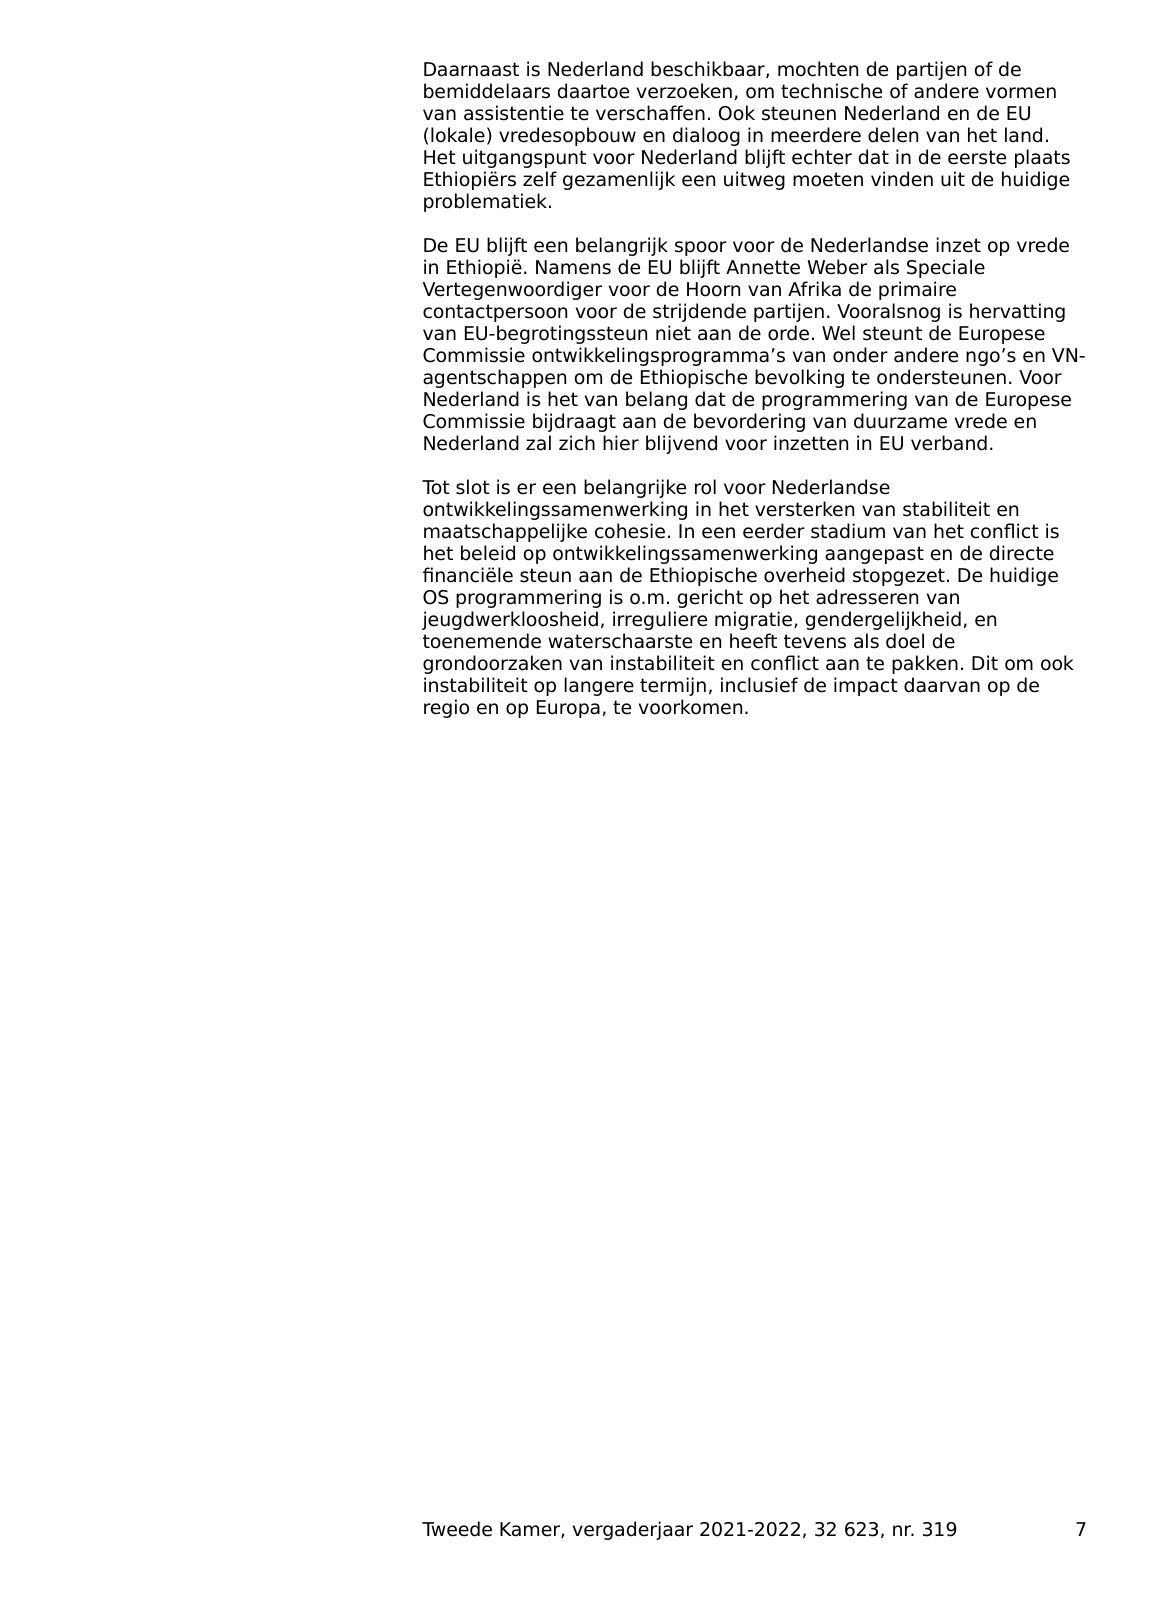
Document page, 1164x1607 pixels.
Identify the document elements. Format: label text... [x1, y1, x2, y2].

text Daarnaast is Nederland beschikbaar, mochten de partijen of de bemiddelaars daartoe verzoeken, om technische of andere vormen van assistentie te verschaffen. Ook steunen Nederland en de EU (lokale) vredesopbouw en dialoog in meerdere delen van het land. Het uitgangspunt voor Nederland blijft echter dat in de eerste plaats Ethiopiërs zelf gezamenlijk een uitweg moeten vinden uit de huidige problematiek. [422, 59, 1087, 213]
text Tot slot is er een belangrijke rol voor Nederlandse ontwikkelingssamenwerking in het versterken van stabiliteit en maatschappelijke cohesie. In een eerder stadium van het conflict is het beleid op ontwikkelingssamenwerking aangepast en de directe financiële steun aan de Ethiopische overheid stopgezet. De huidige OS programmering is o.m. gericht op het adresseren van jeugdwerkloosheid, irreguliere migratie, gendergelijkheid, en toenemende waterschaarste en heeft tevens als doel de grondoorzaken van instabiliteit en conflict aan te pakken. Dit om ook instabiliteit op langere termijn, inclusief de impact daarvan op de regio en op Europa, te voorkomen. [422, 477, 1087, 719]
text De EU blijft een belangrijk spoor voor de Nederlandse inzet op vrede in Ethiopië. Namens de EU blijft Annette Weber als Speciale Vertegenwoordiger voor de Hoorn van Afrika de primaire contactpersoon voor de strijdende partijen. Vooralsnog is hervatting van EU-begrotingssteun niet aan de orde. Wel steunt de Europese Commissie ontwikkelingsprogramma’s van onder andere ngo’s en VN-agentschappen om de Ethiopische bevolking te ondersteunen. Voor Nederland is het van belang dat de programmering van de Europese Commissie bijdraagt aan de bevordering van duurzame vrede en Nederland zal zich hier blijvend voor inzetten in EU verband. [422, 235, 1087, 455]
